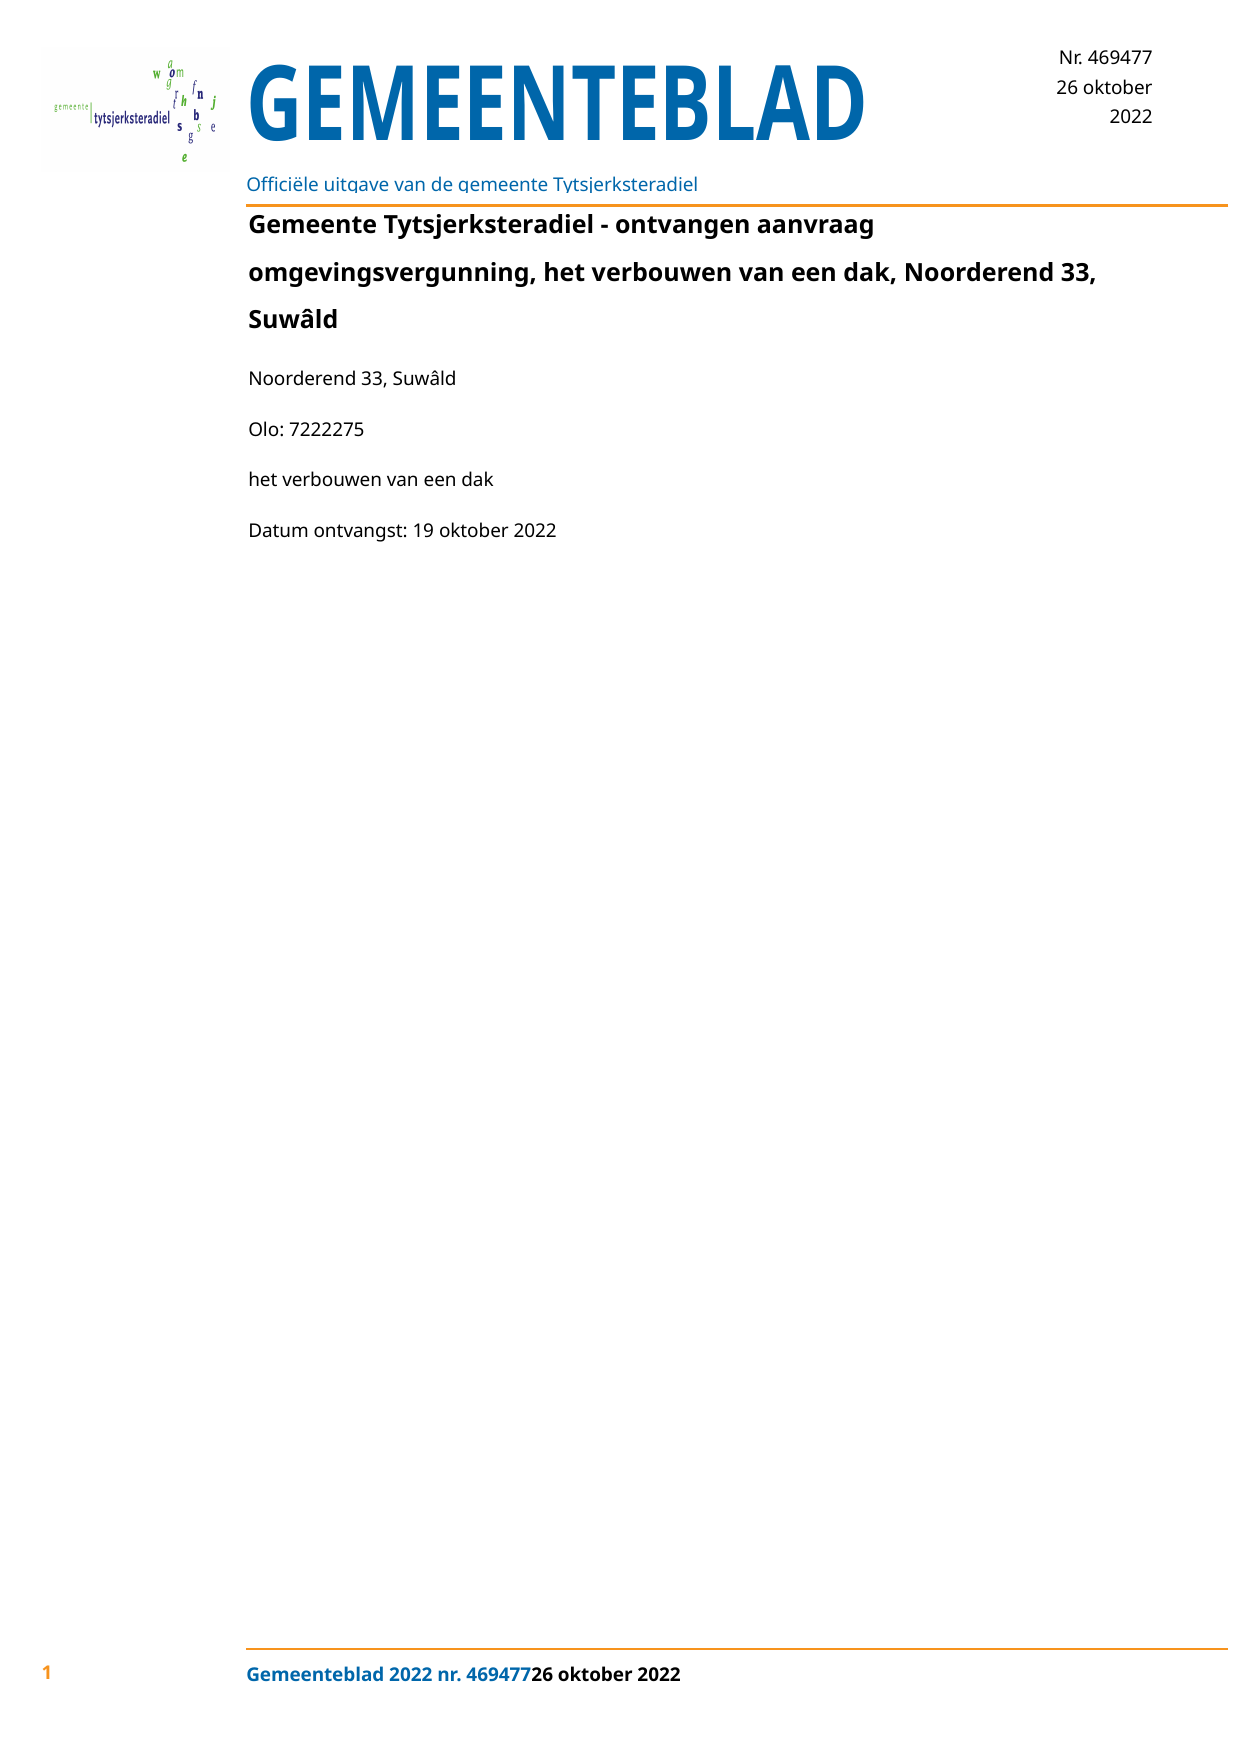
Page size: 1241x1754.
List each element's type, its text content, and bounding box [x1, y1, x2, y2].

text Olo: 7222275 [248, 416, 1152, 442]
text Gemeente Tytsjerksteradiel - ontvangen aanvraag omgevingsvergunning, het verbouwen van een dak, Noorderend 33, Suwâld [248, 207, 1152, 336]
text het verbouwen van een dak [248, 466, 1152, 492]
text Datum ontvangst: 19 oktober 2022 [248, 517, 1152, 542]
text Noorderend 33, Suwâld [248, 366, 1152, 391]
picture [41, 47, 231, 172]
